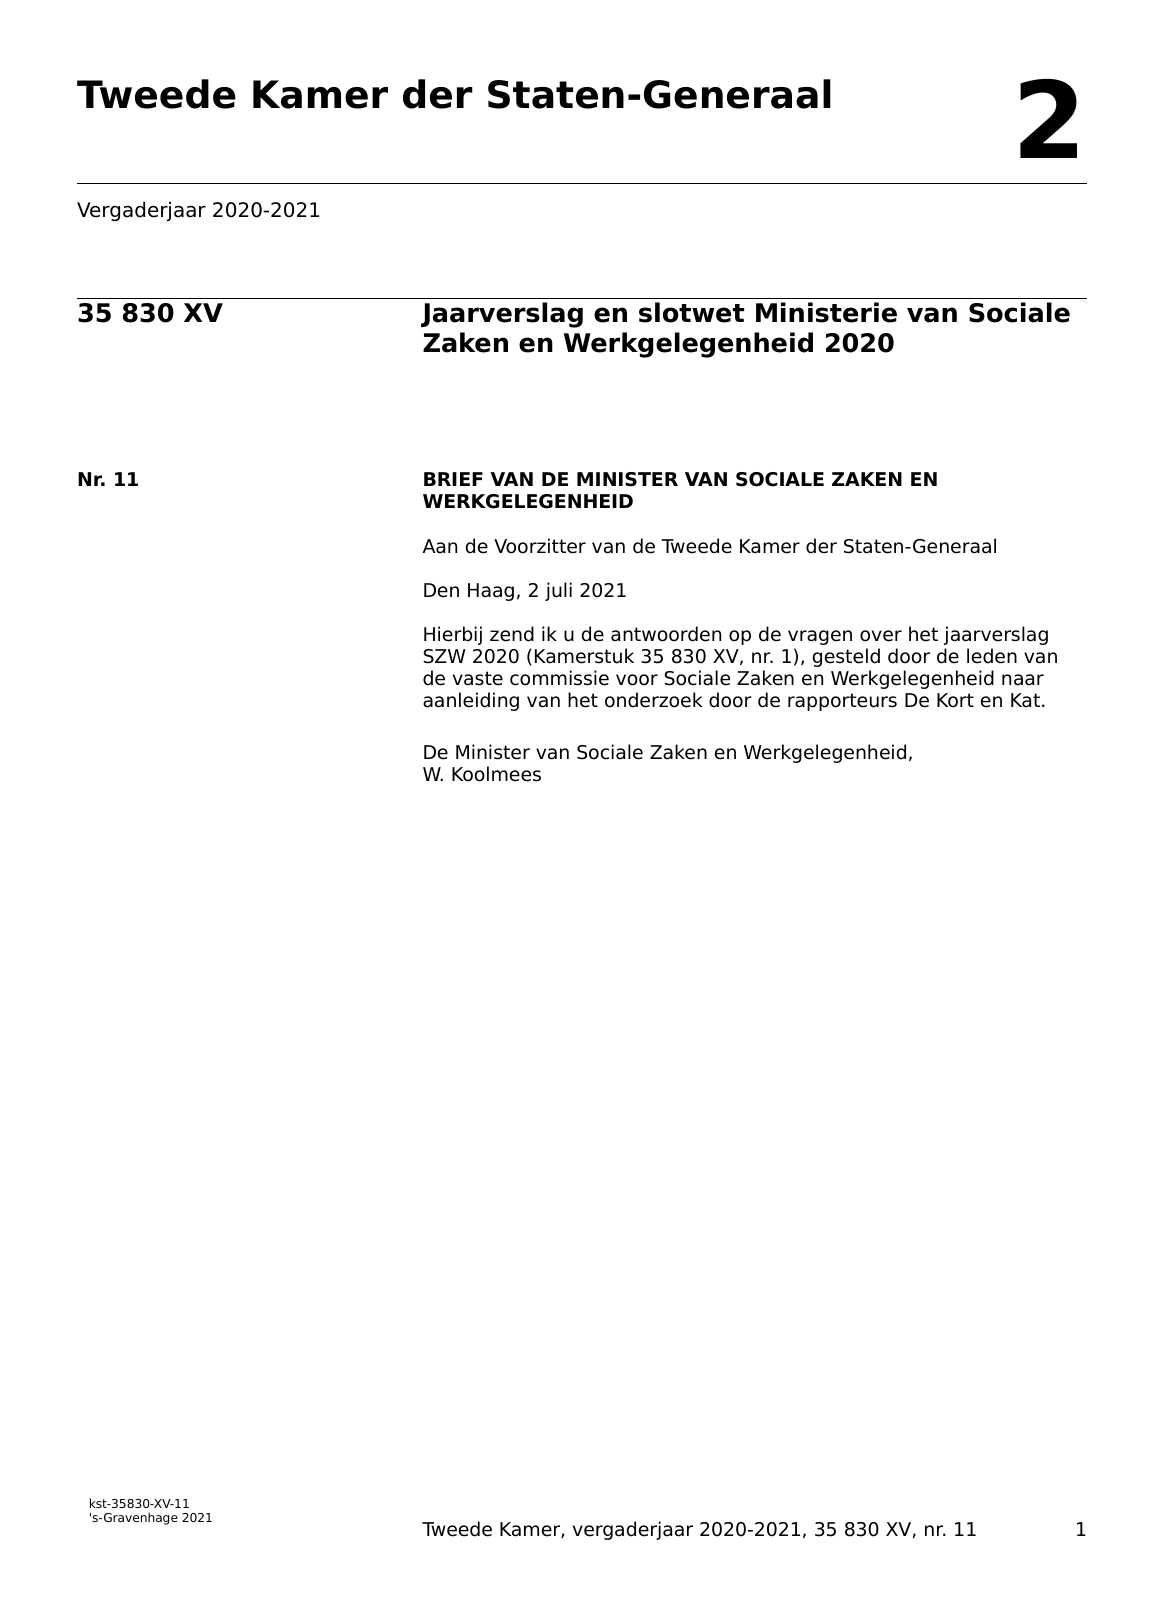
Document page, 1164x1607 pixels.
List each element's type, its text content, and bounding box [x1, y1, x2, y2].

subtitle 35 830 XV Jaarverslag en slotwet Ministerie van Sociale Zaken en Werkgelegenheid 2020 [77, 299, 1087, 358]
text Hierbij zend ik u de antwoorden op de vragen over het jaarverslag SZW 2020 (Kamerstuk 35 830 XV, nr. 1), gesteld door de leden van de vaste commissie voor Sociale Zaken en Werkgelegenheid naar aanleiding van het onderzoek door de rapporteurs De Kort en Kat. [422, 624, 1087, 712]
table_header Tweede Kamer der Staten-Generaal [77, 59, 886, 183]
table_cell Vergaderjaar 2020-2021 [77, 184, 1087, 298]
text Aan de Voorzitter van de Tweede Kamer der Staten-Generaal [422, 536, 1087, 557]
text 's-Gravenhage 2021 [88, 1511, 323, 1525]
subtitle Nr. 11 BRIEF VAN DE MINISTER VAN SOCIALE ZAKEN EN WERKGELEGENHEID [77, 469, 1087, 513]
text De Minister van Sociale Zaken en Werkgelegenheid, W. Koolmees [422, 742, 1087, 786]
text Den Haag, 2 juli 2021 [422, 580, 1087, 602]
table_header 2 [886, 59, 1087, 183]
text kst-35830-XV-11 [88, 1497, 323, 1511]
